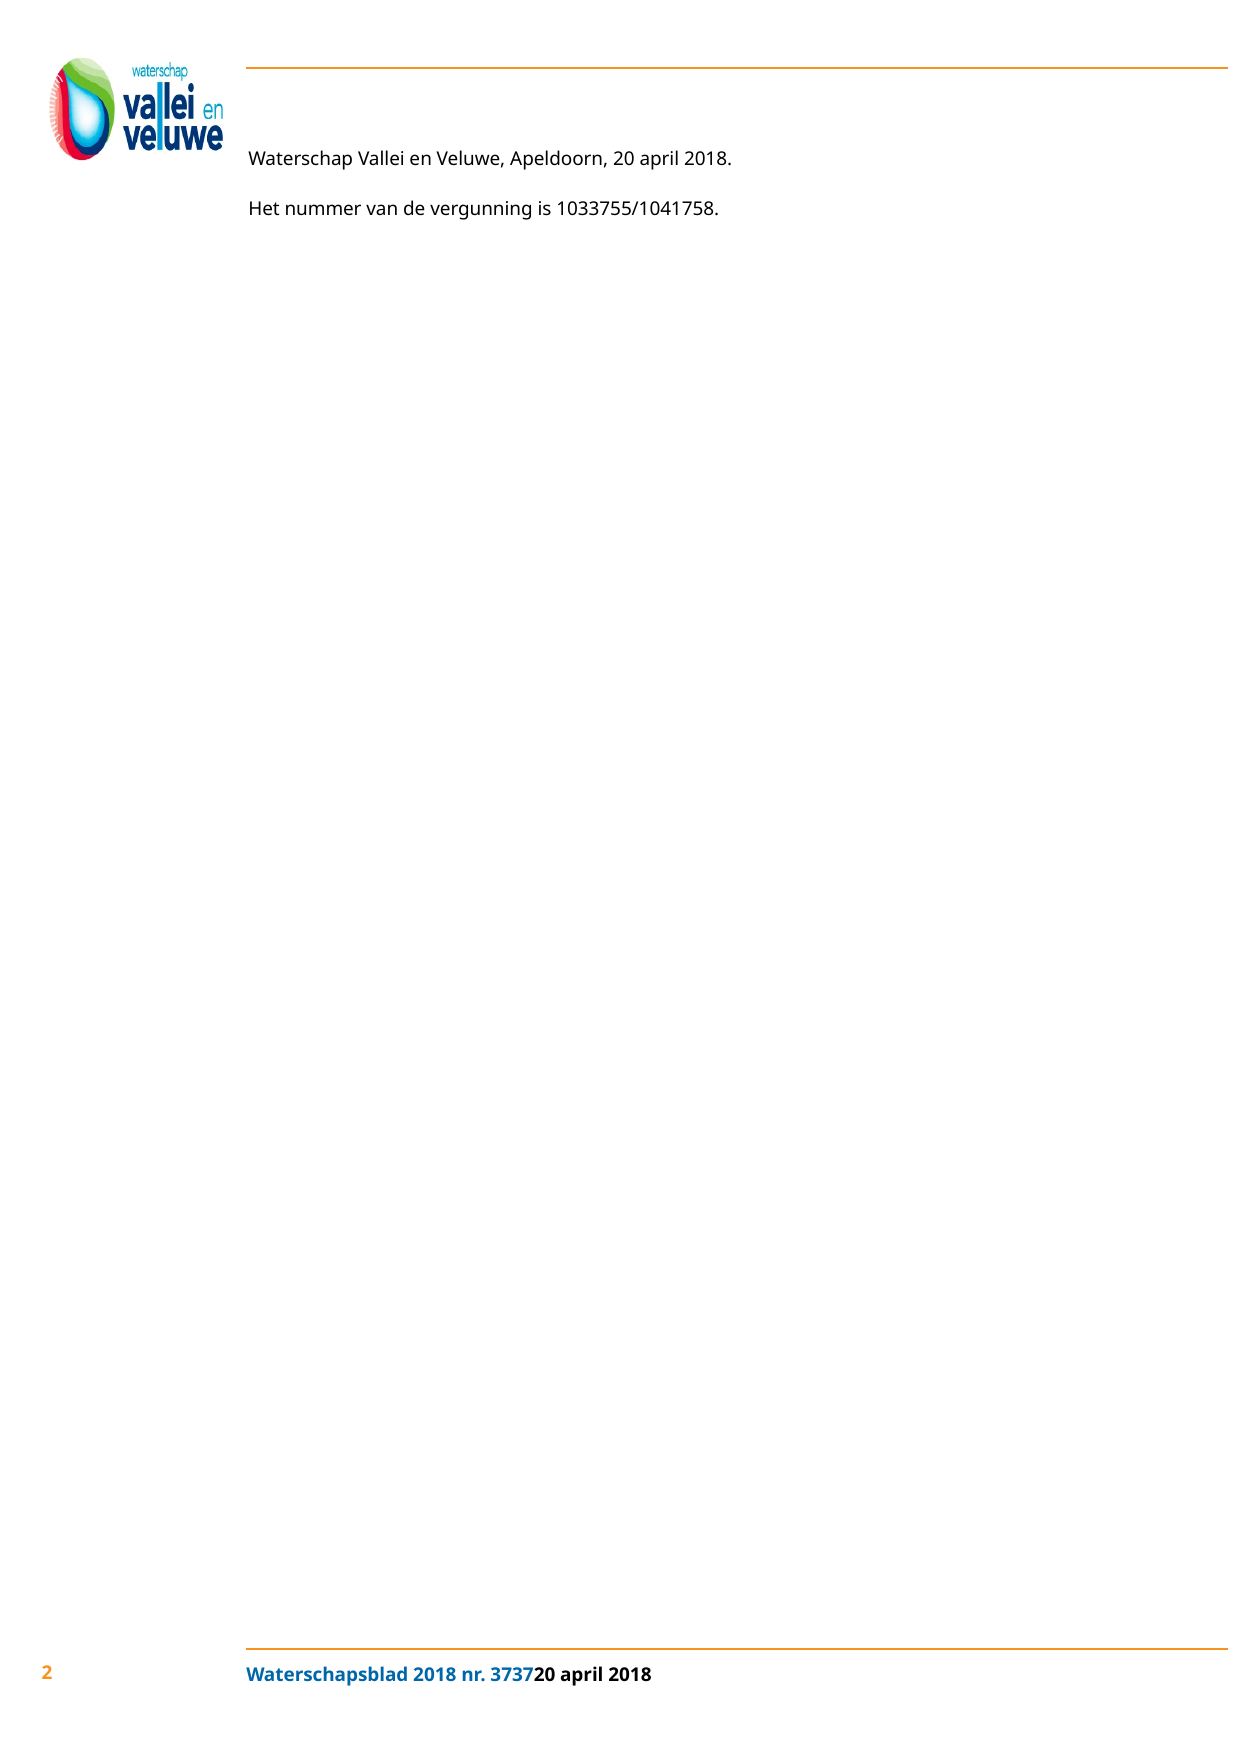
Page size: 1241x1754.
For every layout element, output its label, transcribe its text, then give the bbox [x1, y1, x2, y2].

text Waterschap Vallei en Veluwe, Apeldoorn, 20 april 2018. [248, 145, 1152, 171]
text Het nummer van de vergunning is 1033755/1041758. [248, 196, 1152, 221]
picture [41, 47, 231, 172]
